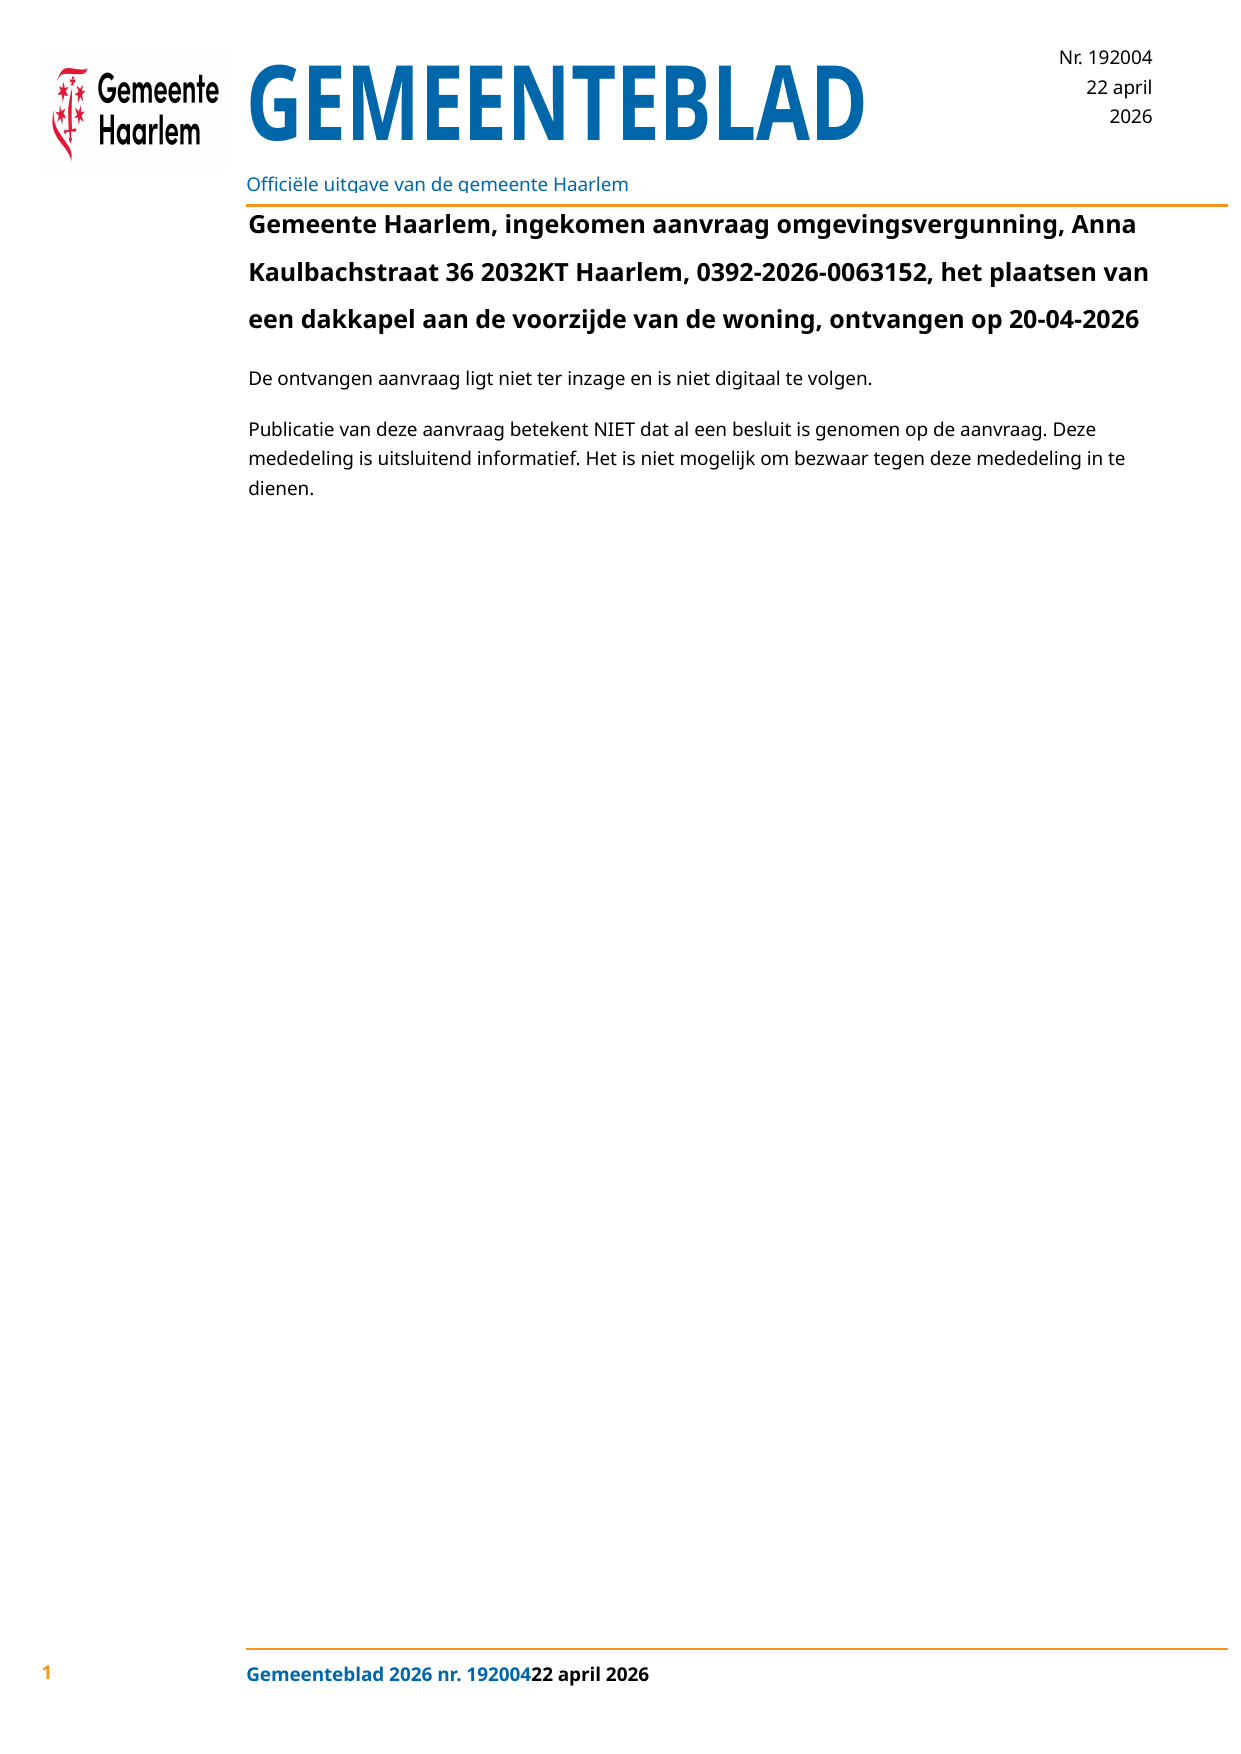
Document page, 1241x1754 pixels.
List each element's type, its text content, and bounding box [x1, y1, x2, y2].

text Gemeente Haarlem, ingekomen aanvraag omgevingsvergunning, Anna Kaulbachstraat 36 2032KT Haarlem, 0392-2026-0063152, het plaatsen van een dakkapel aan de voorzijde van de woning, ontvangen op 20-04-2026 [248, 207, 1152, 336]
text De ontvangen aanvraag ligt niet ter inzage en is niet digitaal te volgen. [248, 366, 1152, 391]
text Publicatie van deze aanvraag betekent NIET dat al een besluit is genomen op de aanvraag. Deze mededeling is uitsluitend informatief. Het is niet mogelijk om bezwaar tegen deze mededeling in te dienen. [248, 416, 1152, 501]
picture [41, 47, 231, 172]
